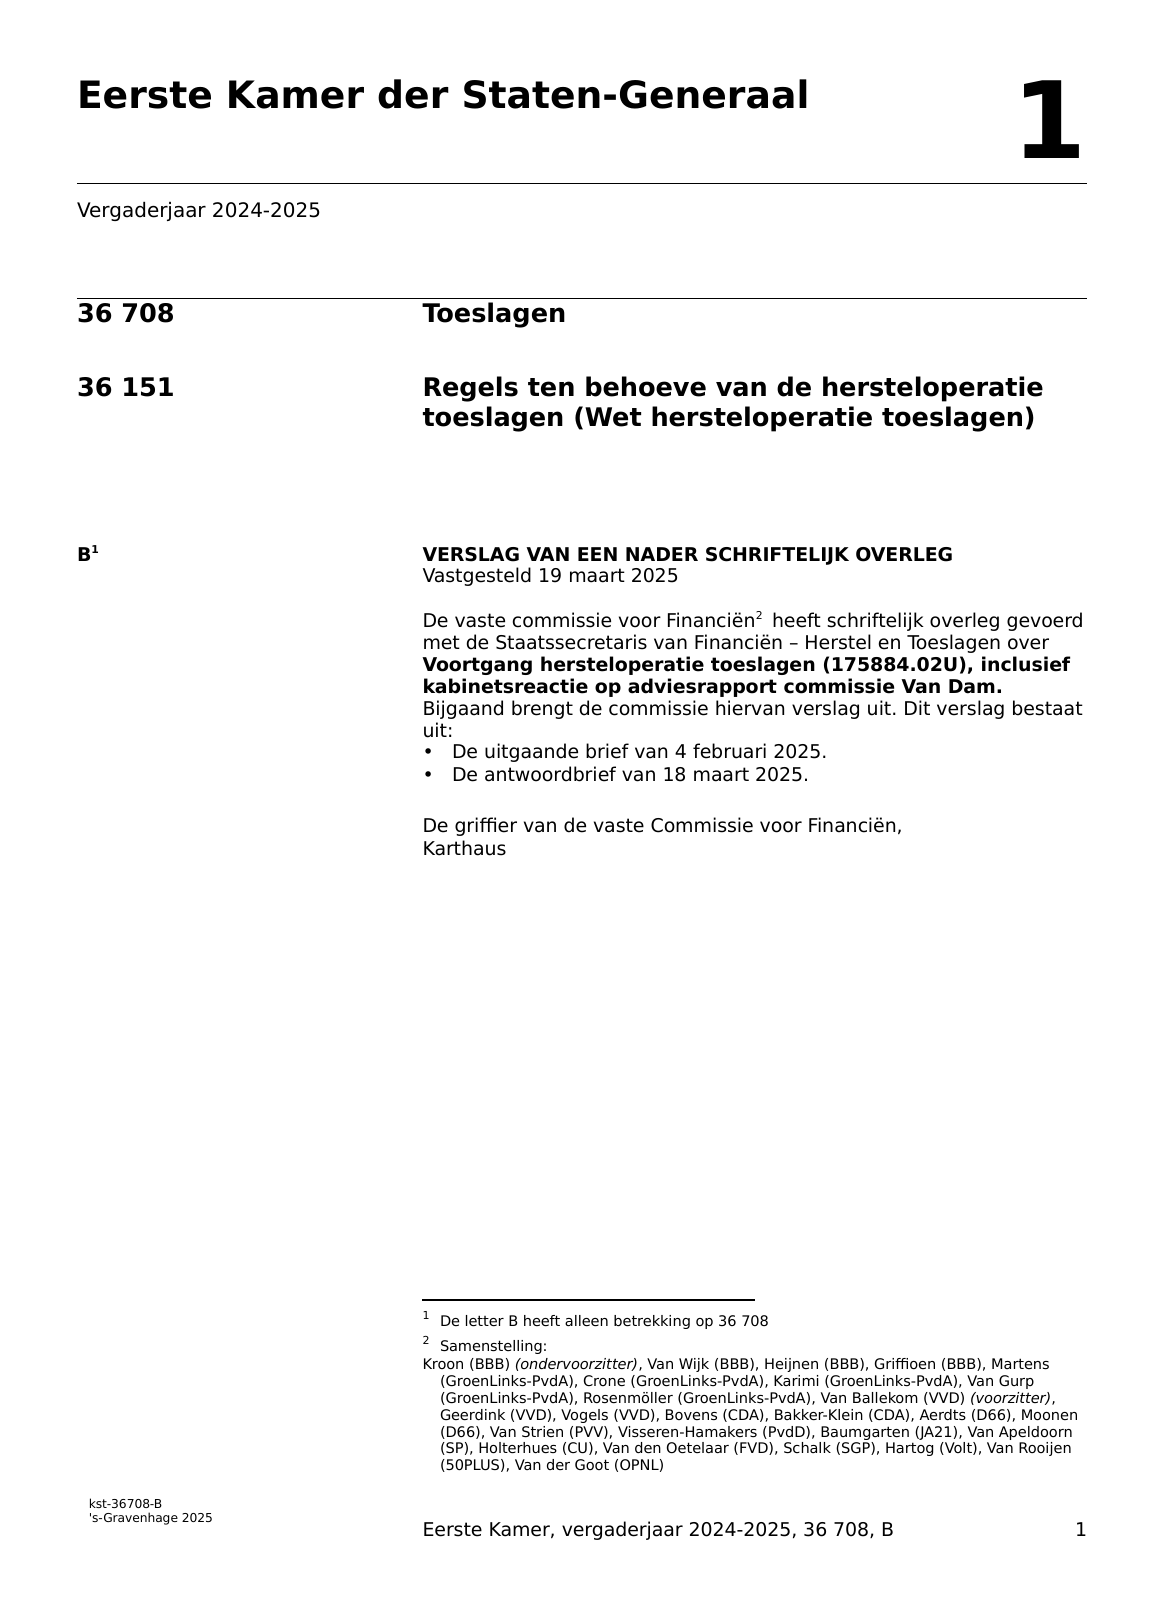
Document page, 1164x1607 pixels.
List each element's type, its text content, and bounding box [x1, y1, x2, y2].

text De vaste commissie voor Financiën heeft schriftelijk overleg gevoerd met de Staatssecretaris van Financiën – Herstel en Toeslagen over Voortgang hersteloperatie toeslagen (175884.02U), inclusief kabinetsreactie op adviesrapport commissie Van Dam. Bijgaand brengt de commissie hiervan verslag uit. Dit verslag bestaat uit: [422, 609, 1087, 741]
text kst-36708-B [88, 1497, 323, 1511]
text 's-Gravenhage 2025 [88, 1511, 323, 1525]
text Samenstelling: [422, 1334, 1087, 1356]
text Vastgesteld 19 maart 2025 [422, 565, 1087, 587]
text De griffier van de vaste Commissie voor Financiën, Karthaus [422, 815, 1087, 859]
text • De uitgaande brief van 4 februari 2025. [422, 741, 1087, 763]
text De letter B heeft alleen betrekking op 36 708 [422, 1309, 1087, 1331]
subtitle B VERSLAG VAN EEN NADER SCHRIFTELIJK OVERLEG [77, 543, 1087, 565]
table_cell Vergaderjaar 2024-2025 [77, 184, 1087, 298]
table_header Eerste Kamer der Staten-Generaal [77, 59, 886, 183]
subtitle 36 151 Regels ten behoeve van de hersteloperatie toeslagen (Wet hersteloperatie toeslagen) [77, 373, 1087, 432]
table_header 1 [886, 59, 1087, 183]
text Kroon (BBB) (ondervoorzitter), Van Wijk (BBB), Heijnen (BBB), Griffioen (BBB), Martens (GroenLinks-PvdA), Crone (GroenLinks-PvdA), Karimi (GroenLinks-PvdA), Van Gurp (GroenLinks-PvdA), Rosenmöller (GroenLinks-PvdA), Van Ballekom (VVD) (voorzitter), Geerdink (VVD), Vogels (VVD), Bovens (CDA), Bakker-Klein (CDA), Aerdts (D66), Moonen (D66), Van Strien (PVV), Visseren-Hamakers (PvdD), Baumgarten (JA21), Van Apeldoorn (SP), Holterhues (CU), Van den Oetelaar (FVD), Schalk (SGP), Hartog (Volt), Van Rooijen (50PLUS), Van der Goot (OPNL) [422, 1356, 1087, 1474]
text • De antwoordbrief van 18 maart 2025. [422, 763, 1087, 785]
subtitle 36 708 Toeslagen [77, 299, 1087, 329]
